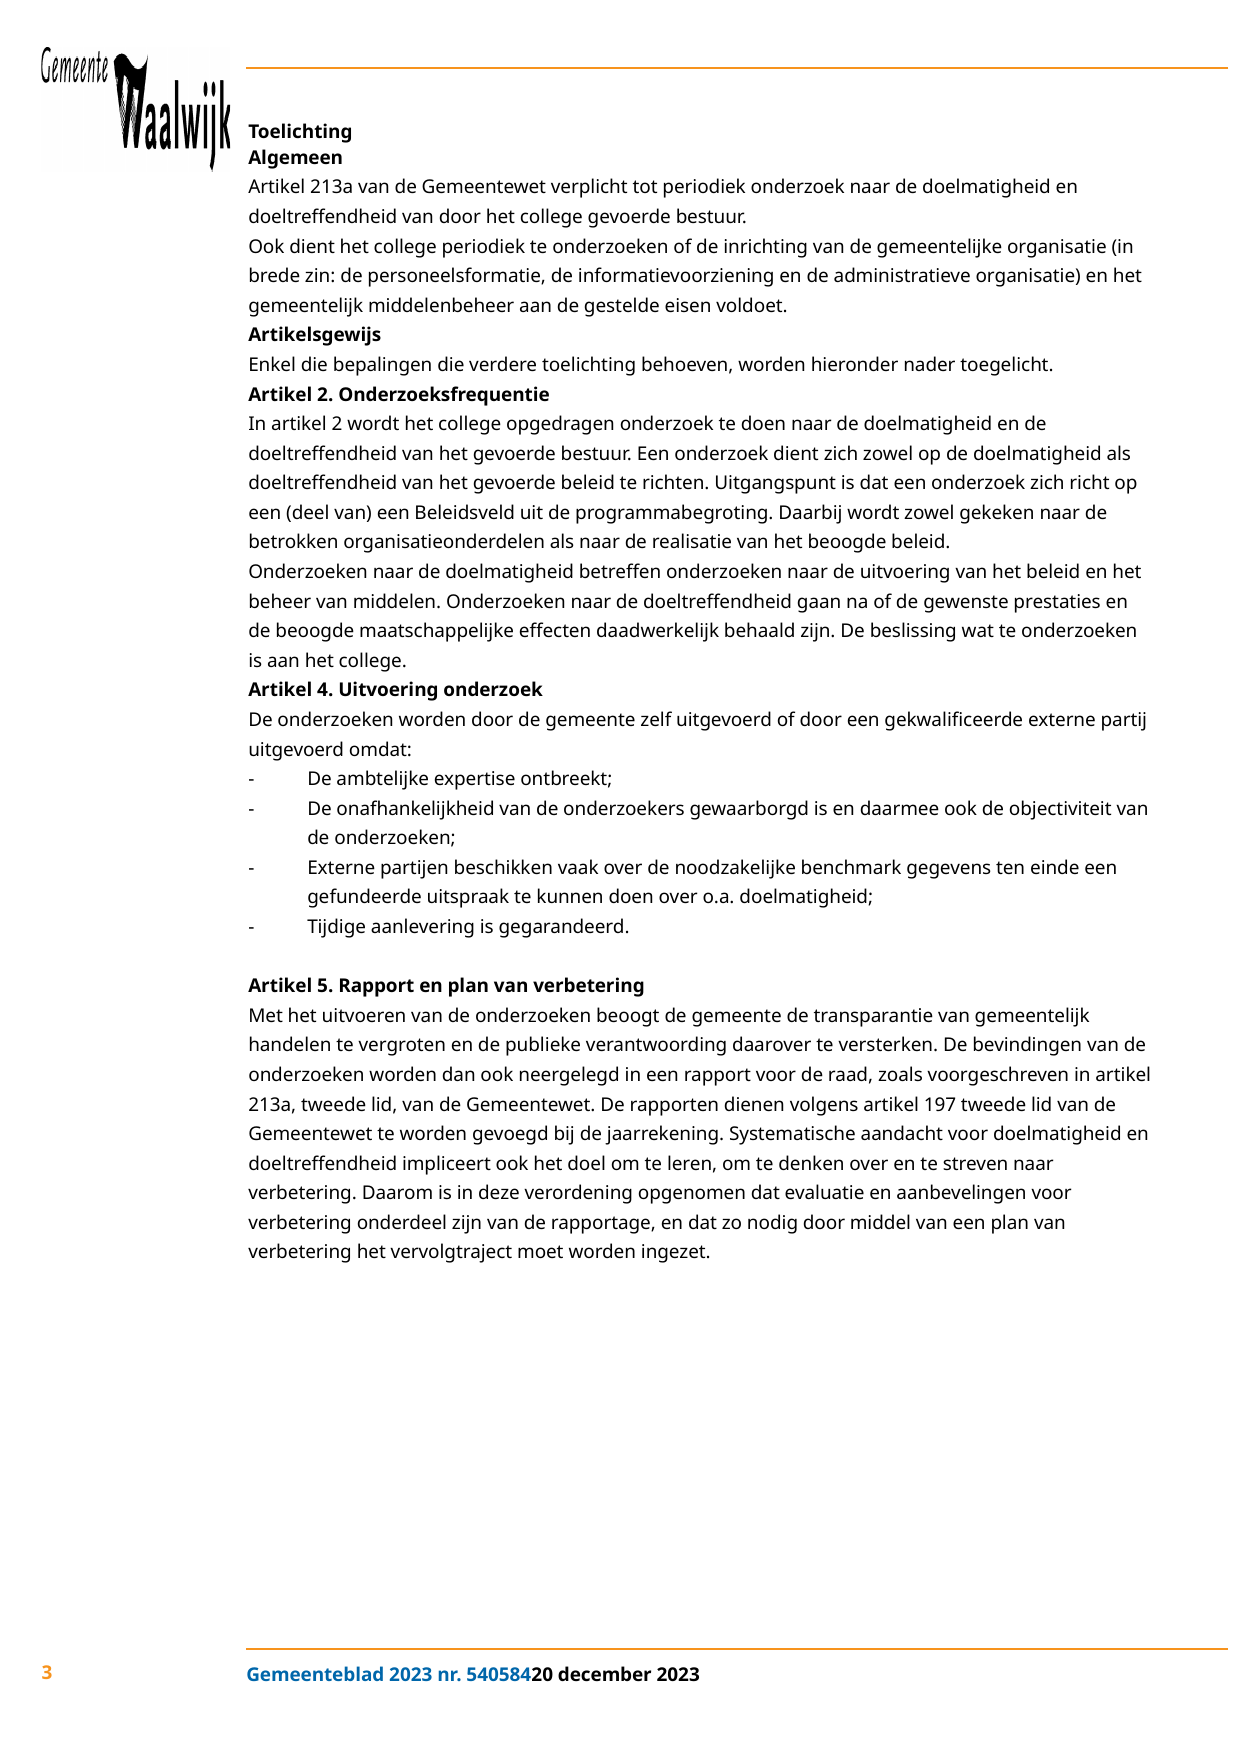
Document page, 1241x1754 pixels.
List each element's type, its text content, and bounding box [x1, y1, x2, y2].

text Artikel 5. Rapport en plan van verbetering [248, 972, 1152, 998]
text Artikel 4. Uitvoering onderzoek [248, 677, 1152, 702]
list Tijdige aanlevering is gegarandeerd. [248, 913, 1152, 939]
text Enkel die bepalingen die verdere toelichting behoeven, worden hieronder nader toegelicht. [248, 351, 1152, 377]
text Artikel 2. Onderzoeksfrequentie [248, 381, 1152, 407]
text Artikelsgewijs [248, 322, 1152, 347]
list De ambtelijke expertise ontbreekt; [248, 765, 1152, 791]
text Artikel 213a van de Gemeentewet verplicht tot periodiek onderzoek naar de doelmatigheid en doeltreffendheid van door het college gevoerde bestuur. [248, 174, 1152, 229]
text Algemeen [248, 144, 1152, 170]
list De onafhankelijkheid van de onderzoekers gewaarborgd is en daarmee ook de objectiviteit van de onderzoeken; [248, 795, 1152, 850]
text Met het uitvoeren van de onderzoeken beoogt de gemeente de transparantie van gemeentelijk handelen te vergroten en de publieke verantwoording daarover te versterken. De bevindingen van de onderzoeken worden dan ook neergelegd in een rapport voor de raad, zoals voorgeschreven in artikel 213a, tweede lid, van de Gemeentewet. De rapporten dienen volgens artikel 197 tweede lid van de Gemeentewet te worden gevoegd bij de jaarrekening. Systematische aandacht voor doelmatigheid en doeltreffendheid impliceert ook het doel om te leren, om te denken over en te streven naar verbetering. Daarom is in deze verordening opgenomen dat evaluatie en aanbevelingen voor verbetering onderdeel zijn van de rapportage, en dat zo nodig door middel van een plan van verbetering het vervolgtraject moet worden ingezet. [248, 1002, 1152, 1264]
text In artikel 2 wordt het college opgedragen onderzoek te doen naar de doelmatigheid en de doeltreffendheid van het gevoerde bestuur. Een onderzoek dient zich zowel op de doelmatigheid als doeltreffendheid van het gevoerde beleid te richten. Uitgangspunt is dat een onderzoek zich richt op een (deel van) een Beleidsveld uit de programmabegroting. Daarbij wordt zowel gekeken naar de betrokken organisatieonderdelen als naar de realisatie van het beoogde beleid. [248, 410, 1152, 554]
picture [41, 47, 231, 172]
text De onderzoeken worden door de gemeente zelf uitgevoerd of door een gekwalificeerde externe partij uitgevoerd omdat: [248, 706, 1152, 762]
list Externe partijen beschikken vaak over de noodzakelijke benchmark gegevens ten einde een gefundeerde uitspraak te kunnen doen over o.a. doelmatigheid; [248, 854, 1152, 909]
text Toelichting [248, 116, 1152, 144]
text Onderzoeken naar de doelmatigheid betreffen onderzoeken naar de uitvoering van het beleid en het beheer van middelen. Onderzoeken naar de doeltreffendheid gaan na of de gewenste prestaties en de beoogde maatschappelijke effecten daadwerkelijk behaald zijn. De beslissing wat te onderzoeken is aan het college. [248, 558, 1152, 673]
text Ook dient het college periodiek te onderzoeken of de inrichting van de gemeentelijke organisatie (in brede zin: de personeelsformatie, de informatievoorziening en de administratieve organisatie) en het gemeentelijk middelenbeheer aan de gestelde eisen voldoet. [248, 233, 1152, 318]
